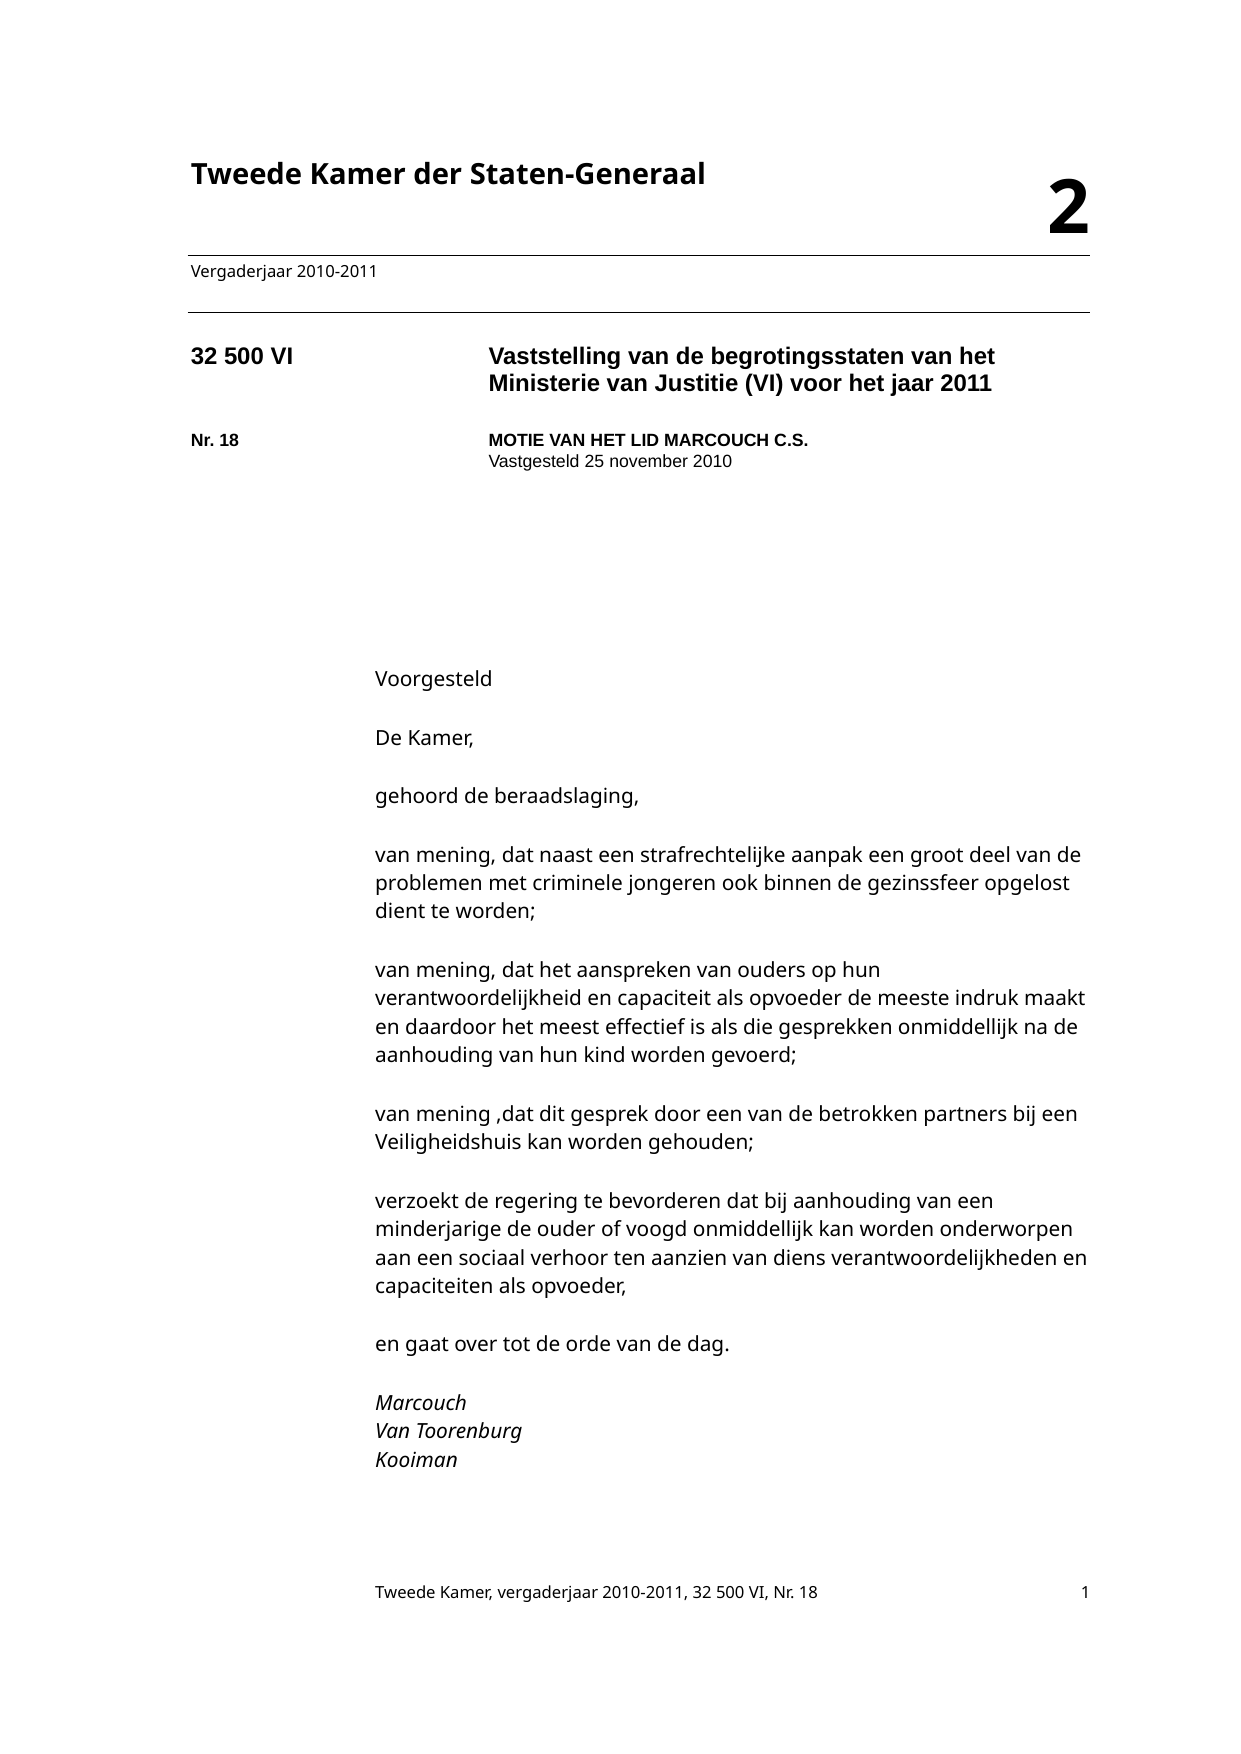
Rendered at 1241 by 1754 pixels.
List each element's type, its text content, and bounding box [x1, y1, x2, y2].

text gehoord de beraadslaging, [375, 781, 1090, 810]
text van mening, dat naast een strafrechtelijke aanpak een groot deel van de problemen met criminele jongeren ook binnen de gezinssfeer opgelost dient te worden; [375, 840, 1090, 925]
text verzoekt de regering te bevorderen dat bij aanhouding van een minderjarige de ouder of voogd onmiddellijk kan worden onderworpen aan een sociaal verhoor ten aanzien van diens verantwoordelijkheden en capaciteiten als opvoeder, [375, 1186, 1090, 1299]
table_cell 32 500 VI [188, 339, 485, 427]
table_cell Vergaderjaar 2010-2011 [188, 256, 485, 312]
text Voorgesteld [375, 664, 1090, 693]
table_cell [188, 313, 485, 339]
text Van Toorenburg [375, 1416, 1090, 1445]
table_header Tweede Kamer der Staten-Generaal [188, 150, 909, 255]
text van mening, dat het aanspreken van ouders op hun verantwoordelijkheid en capaciteit als opvoeder de meeste indruk maakt en daardoor het meest effectief is als die gesprekken onmiddellijk na de aanhouding van hun kind worden gevoerd; [375, 955, 1090, 1069]
text Marcouch [375, 1388, 1090, 1416]
table_cell Vaststelling van de begrotingsstaten van het Ministerie van Justitie (VI) voor het jaar 2011 [485, 339, 1090, 427]
text van mening ,dat dit gesprek door een van de betrokken partners bij een Veiligheidshuis kan worden gehouden; [375, 1099, 1090, 1156]
table_cell MOTIE VAN HET LID MARCOUCH C.S. Vastgesteld 25 november 2010 [485, 427, 1090, 546]
text De Kamer, [375, 723, 1090, 751]
table_cell Nr. 18 [188, 427, 485, 546]
table_cell [485, 313, 1090, 339]
table_header 2 [910, 150, 1090, 255]
text en gaat over tot de orde van de dag. [375, 1329, 1090, 1358]
text Kooiman [375, 1445, 1090, 1473]
table_cell [485, 256, 1090, 312]
